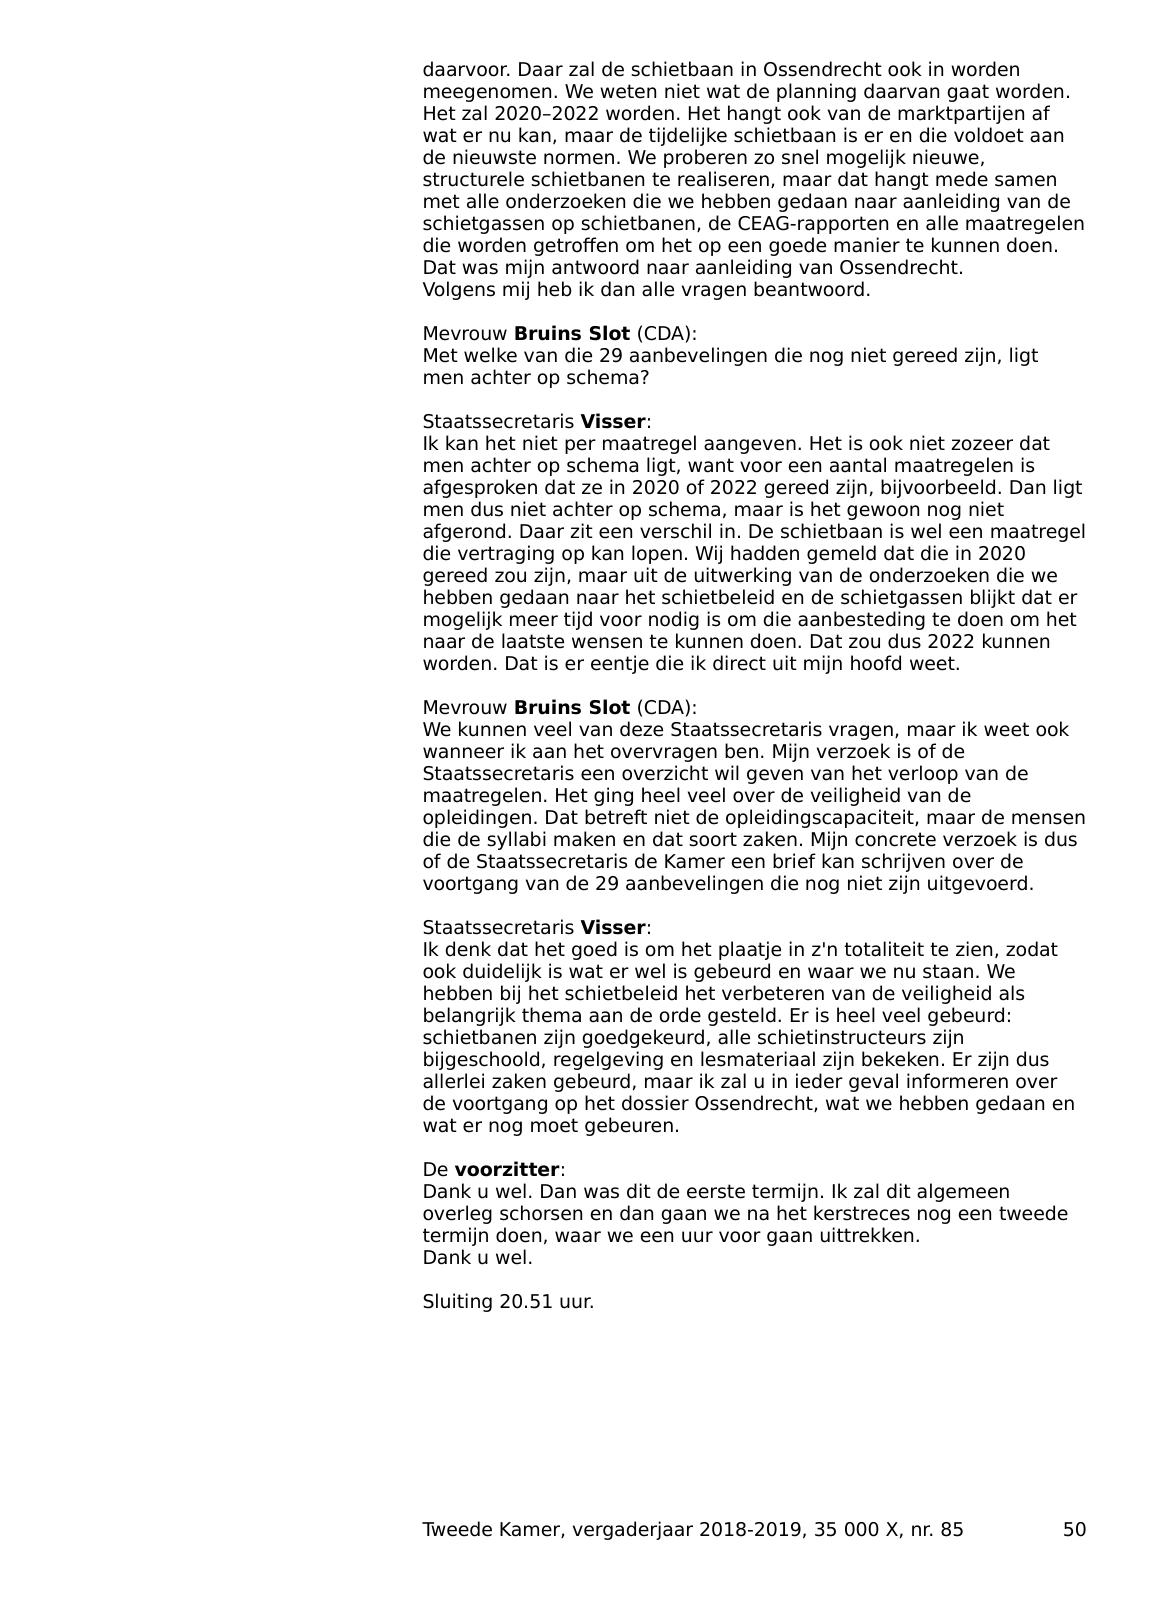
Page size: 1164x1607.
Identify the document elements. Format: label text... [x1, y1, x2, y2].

text daarvoor. Daar zal de schietbaan in Ossendrecht ook in worden meegenomen. We weten niet wat de planning daarvan gaat worden. Het zal 2020–2022 worden. Het hangt ook van de marktpartijen af wat er nu kan, maar de tijdelijke schietbaan is er en die voldoet aan de nieuwste normen. We proberen zo snel mogelijk nieuwe, structurele schietbanen te realiseren, maar dat hangt mede samen met alle onderzoeken die we hebben gedaan naar aanleiding van de schietgassen op schietbanen, de CEAG-rapporten en alle maatregelen die worden getroffen om het op een goede manier te kunnen doen. Dat was mijn antwoord naar aanleiding van Ossendrecht. [422, 59, 1087, 279]
text Mevrouw Bruins Slot (CDA): [422, 323, 1087, 345]
text Met welke van die 29 aanbevelingen die nog niet gereed zijn, ligt men achter op schema? [422, 345, 1087, 389]
text De voorzitter: [422, 1159, 1087, 1181]
text Staatssecretaris Visser: [422, 917, 1087, 939]
text We kunnen veel van deze Staatssecretaris vragen, maar ik weet ook wanneer ik aan het overvragen ben. Mijn verzoek is of de Staatssecretaris een overzicht wil geven van het verloop van de maatregelen. Het ging heel veel over de veiligheid van de opleidingen. Dat betreft niet de opleidingscapaciteit, maar de mensen die de syllabi maken en dat soort zaken. Mijn concrete verzoek is dus of de Staatssecretaris de Kamer een brief kan schrijven over de voortgang van de 29 aanbevelingen die nog niet zijn uitgevoerd. [422, 719, 1087, 895]
text Sluiting 20.51 uur. [422, 1291, 1087, 1313]
text Dank u wel. Dan was dit de eerste termijn. Ik zal dit algemeen overleg schorsen en dan gaan we na het kerstreces nog een tweede termijn doen, waar we een uur voor gaan uittrekken. [422, 1181, 1087, 1247]
text Dank u wel. [422, 1247, 1087, 1269]
text Ik denk dat het goed is om het plaatje in z'n totaliteit te zien, zodat ook duidelijk is wat er wel is gebeurd en waar we nu staan. We hebben bij het schietbeleid het verbeteren van de veiligheid als belangrijk thema aan de orde gesteld. Er is heel veel gebeurd: schietbanen zijn goedgekeurd, alle schietinstructeurs zijn bijgeschoold, regelgeving en lesmateriaal zijn bekeken. Er zijn dus allerlei zaken gebeurd, maar ik zal u in ieder geval informeren over de voortgang op het dossier Ossendrecht, wat we hebben gedaan en wat er nog moet gebeuren. [422, 939, 1087, 1137]
text Volgens mij heb ik dan alle vragen beantwoord. [422, 279, 1087, 301]
text Ik kan het niet per maatregel aangeven. Het is ook niet zozeer dat men achter op schema ligt, want voor een aantal maatregelen is afgesproken dat ze in 2020 of 2022 gereed zijn, bijvoorbeeld. Dan ligt men dus niet achter op schema, maar is het gewoon nog niet afgerond. Daar zit een verschil in. De schietbaan is wel een maatregel die vertraging op kan lopen. Wij hadden gemeld dat die in 2020 gereed zou zijn, maar uit de uitwerking van de onderzoeken die we hebben gedaan naar het schietbeleid en de schietgassen blijkt dat er mogelijk meer tijd voor nodig is om die aanbesteding te doen om het naar de laatste wensen te kunnen doen. Dat zou dus 2022 kunnen worden. Dat is er eentje die ik direct uit mijn hoofd weet. [422, 433, 1087, 675]
text Staatssecretaris Visser: [422, 411, 1087, 433]
text Mevrouw Bruins Slot (CDA): [422, 697, 1087, 719]
